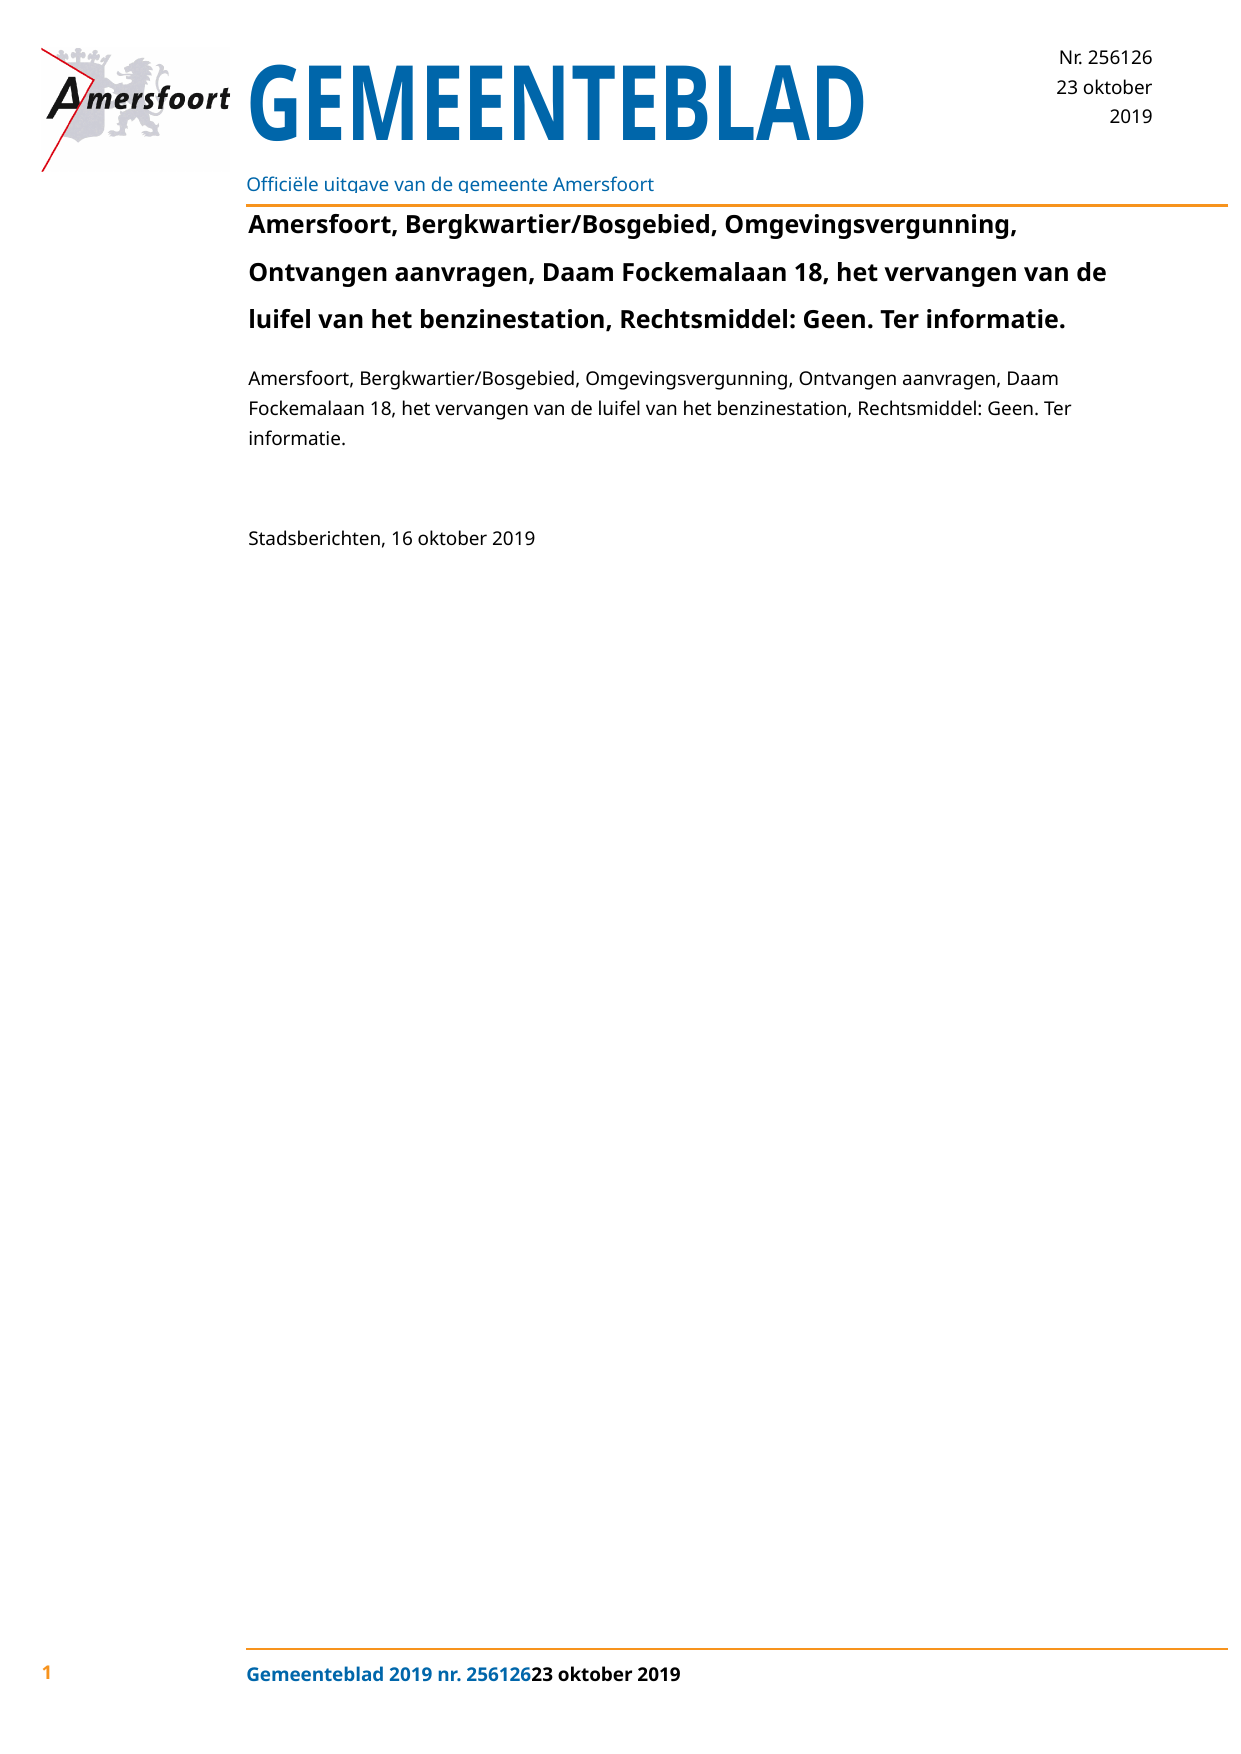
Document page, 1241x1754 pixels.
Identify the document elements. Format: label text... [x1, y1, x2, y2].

text Stadsberichten, 16 oktober 2019 [248, 526, 1152, 551]
text Amersfoort, Bergkwartier/Bosgebied, Omgevingsvergunning, Ontvangen aanvragen, Daam Fockemalaan 18, het vervangen van de luifel van het benzinestation, Rechtsmiddel: Geen. Ter informatie. [248, 366, 1152, 450]
picture [41, 47, 231, 172]
text Amersfoort, Bergkwartier/Bosgebied, Omgevingsvergunning, Ontvangen aanvragen, Daam Fockemalaan 18, het vervangen van de luifel van het benzinestation, Rechtsmiddel: Geen. Ter informatie. [248, 207, 1152, 336]
